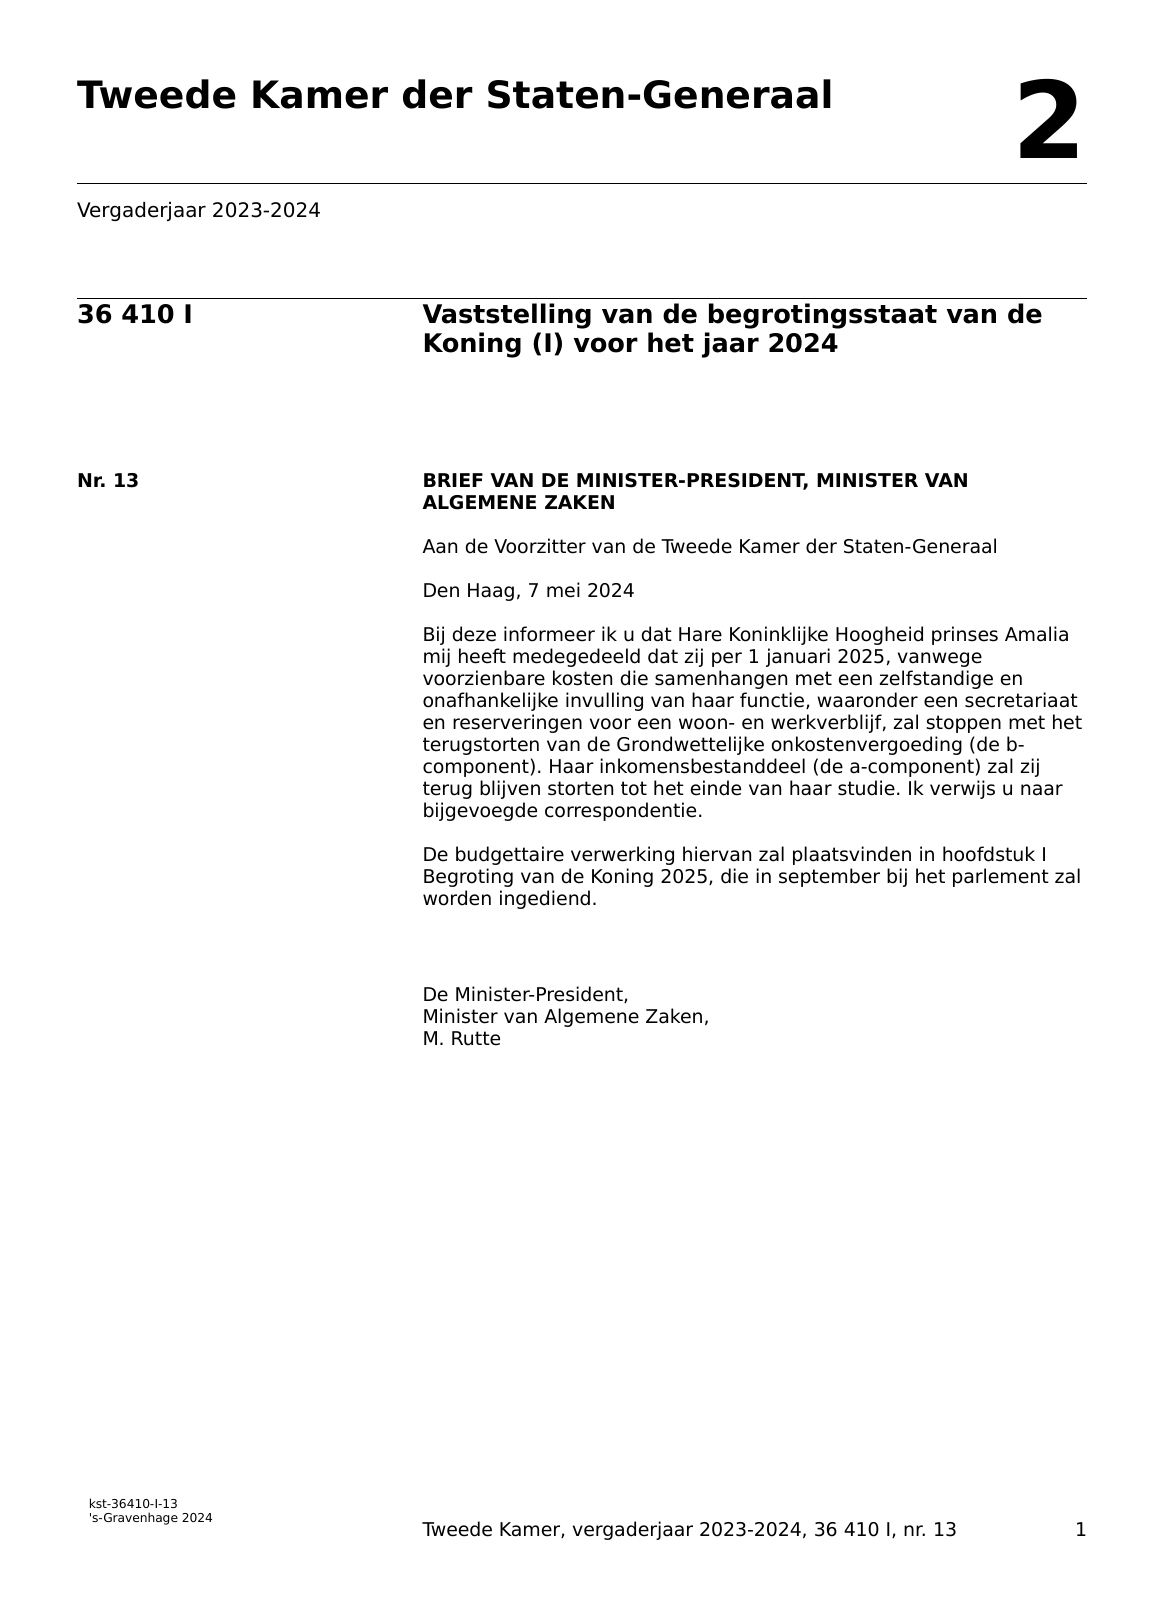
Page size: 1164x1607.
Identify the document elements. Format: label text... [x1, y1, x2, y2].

text Den Haag, 7 mei 2024 [422, 580, 1087, 602]
table_header Tweede Kamer der Staten-Generaal [77, 59, 886, 183]
text De budgettaire verwerking hiervan zal plaatsvinden in hoofdstuk I Begroting van de Koning 2025, die in september bij het parlement zal worden ingediend. [422, 844, 1087, 910]
table_cell Vergaderjaar 2023-2024 [77, 184, 1087, 298]
text 's-Gravenhage 2024 [88, 1511, 323, 1525]
subtitle Nr. 13 BRIEF VAN DE MINISTER-PRESIDENT, MINISTER VAN ALGEMENE ZAKEN [77, 470, 1087, 514]
text Aan de Voorzitter van de Tweede Kamer der Staten-Generaal [422, 536, 1087, 558]
text Bij deze informeer ik u dat Hare Koninklijke Hoogheid prinses Amalia mij heeft medegedeeld dat zij per 1 januari 2025, vanwege voorzienbare kosten die samenhangen met een zelfstandige en onafhankelijke invulling van haar functie, waaronder een secretariaat en reserveringen voor een woon- en werkverblijf, zal stoppen met het terugstorten van de Grondwettelijke onkostenvergoeding (de b-component). Haar inkomensbestanddeel (de a-component) zal zij terug blijven storten tot het einde van haar studie. Ik verwijs u naar bijgevoegde correspondentie. [422, 624, 1087, 822]
table_header 2 [886, 59, 1087, 183]
subtitle 36 410 I Vaststelling van de begrotingsstaat van de Koning (I) voor het jaar 2024 [77, 299, 1087, 359]
text kst-36410-I-13 [88, 1497, 323, 1511]
text De Minister-President, Minister van Algemene Zaken, M. Rutte [422, 984, 1087, 1050]
